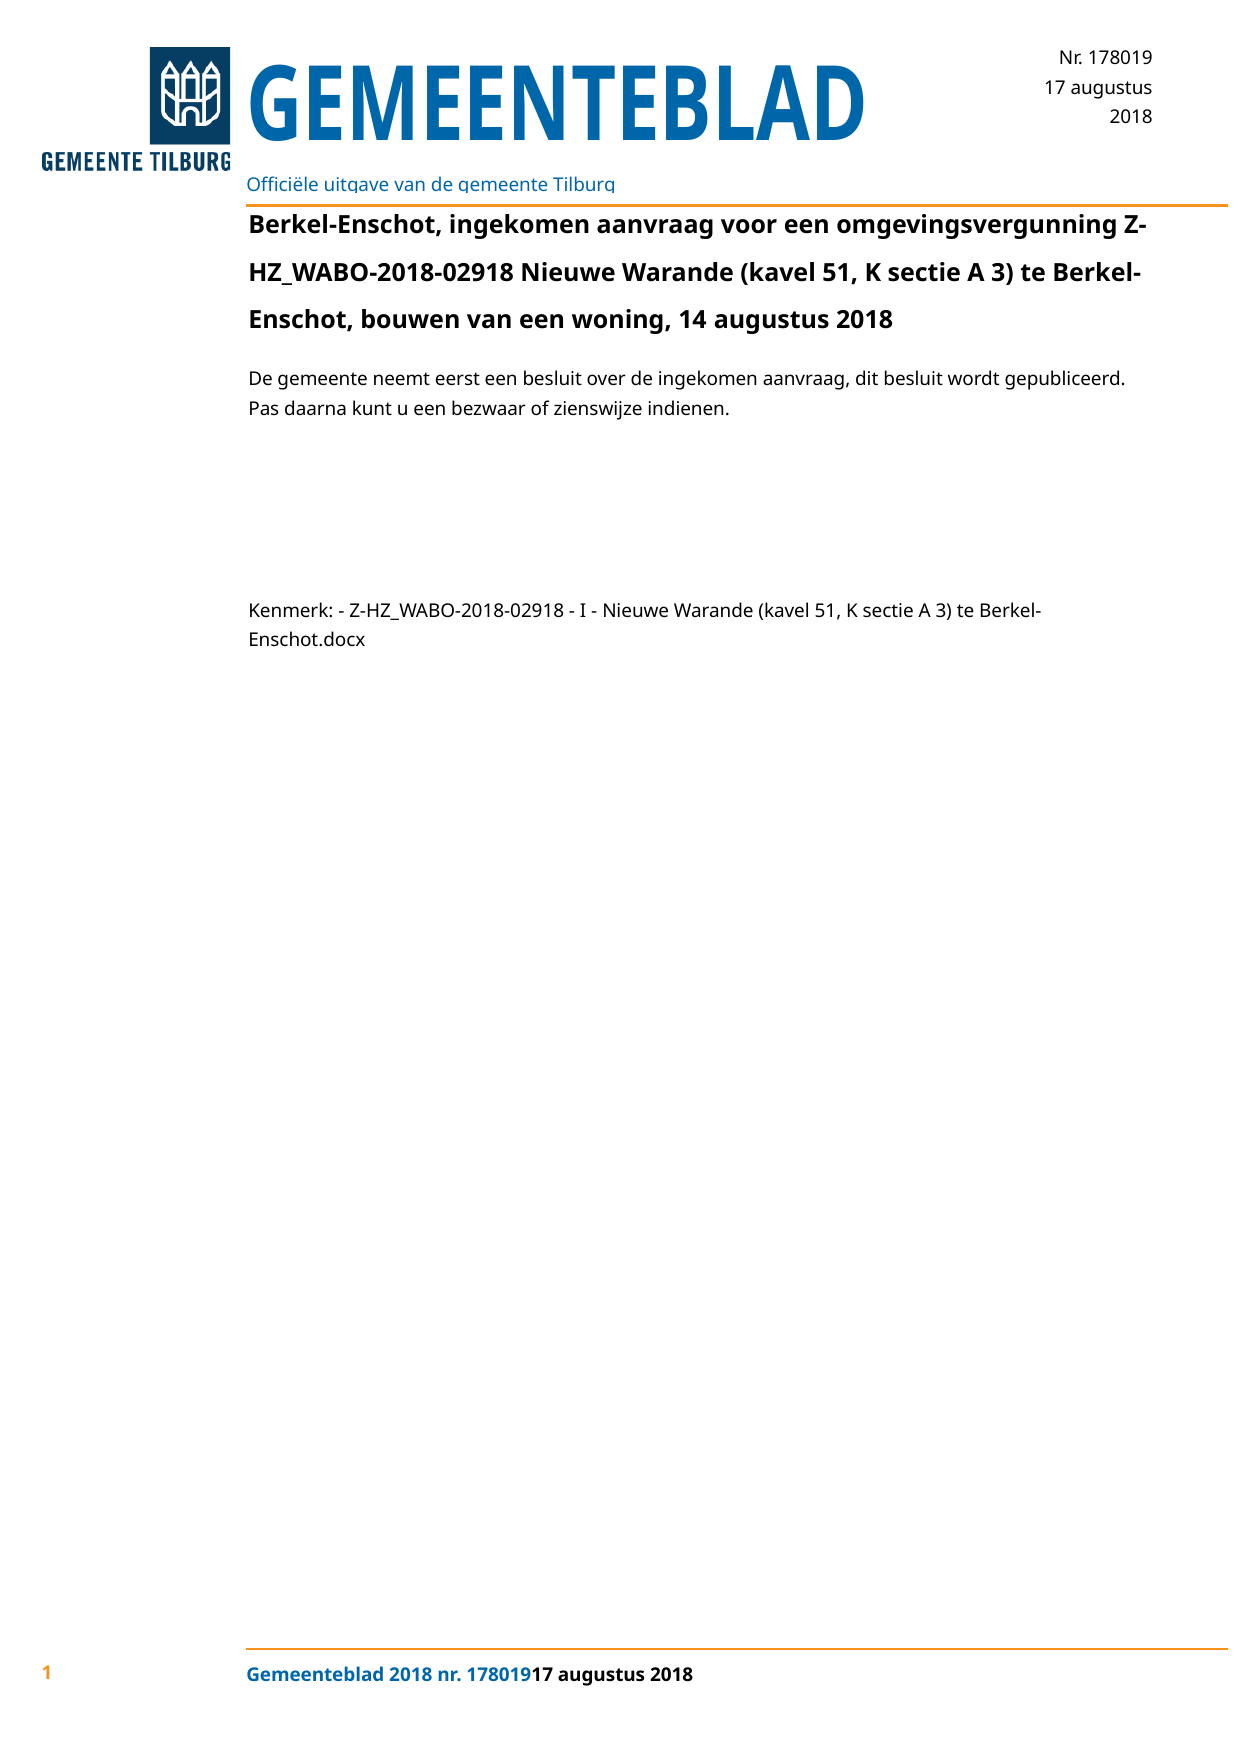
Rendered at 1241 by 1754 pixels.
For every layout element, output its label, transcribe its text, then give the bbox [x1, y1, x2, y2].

text De gemeente neemt eerst een besluit over de ingekomen aanvraag, dit besluit wordt gepubliceerd. Pas daarna kunt u een bezwaar of zienswijze indienen. [248, 366, 1152, 421]
text Kenmerk: - Z-HZ_WABO-2018-02918 - I - Nieuwe Warande (kavel 51, K sectie A 3) te Berkel-Enschot.docx [248, 597, 1152, 652]
text Berkel-Enschot, ingekomen aanvraag voor een omgevingsvergunning Z-HZ_WABO-2018-02918 Nieuwe Warande (kavel 51, K sectie A 3) te Berkel-Enschot, bouwen van een woning, 14 augustus 2018 [248, 207, 1152, 336]
picture [41, 47, 231, 172]
